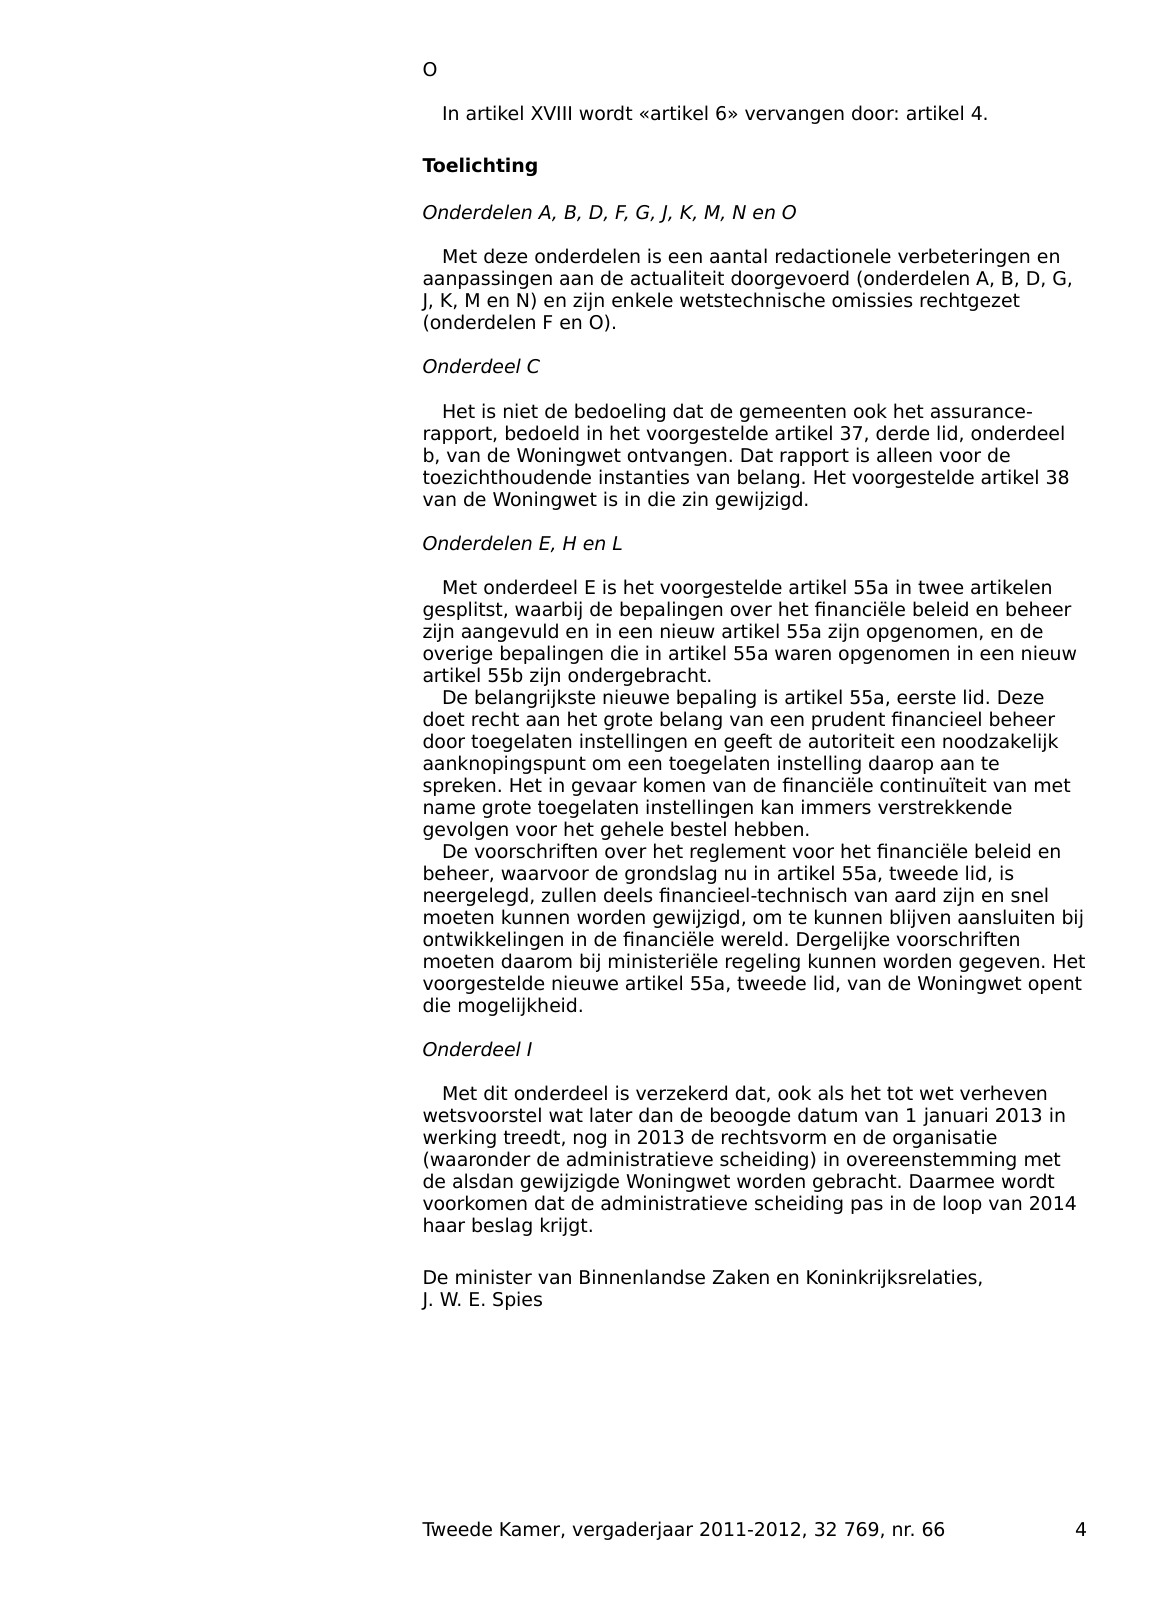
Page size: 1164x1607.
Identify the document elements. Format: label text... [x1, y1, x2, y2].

text Het is niet de bedoeling dat de gemeenten ook het assurance-rapport, bedoeld in het voorgestelde artikel 37, derde lid, onderdeel b, van de Woningwet ontvangen. Dat rapport is alleen voor de toezichthoudende instanties van belang. Het voorgestelde artikel 38 van de Woningwet is in die zin gewijzigd. [422, 401, 1087, 511]
text De voorschriften over het reglement voor het financiële beleid en beheer, waarvoor de grondslag nu in artikel 55a, tweede lid, is neergelegd, zullen deels financieel-technisch van aard zijn en snel moeten kunnen worden gewijzigd, om te kunnen blijven aansluiten bij ontwikkelingen in de financiële wereld. Dergelijke voorschriften moeten daarom bij ministeriële regeling kunnen worden gegeven. Het voorgestelde nieuwe artikel 55a, tweede lid, van de Woningwet opent die mogelijkheid. [422, 841, 1087, 1016]
text In artikel XVIII wordt «artikel 6» vervangen door: artikel 4. [422, 103, 1087, 125]
subtitle Toelichting [422, 155, 1087, 177]
text De belangrijkste nieuwe bepaling is artikel 55a, eerste lid. Deze doet recht aan het grote belang van een prudent financieel beheer door toegelaten instellingen en geeft de autoriteit een noodzakelijk aanknopingspunt om een toegelaten instelling daarop aan te spreken. Het in gevaar komen van de financiële continuïteit van met name grote toegelaten instellingen kan immers verstrekkende gevolgen voor het gehele bestel hebben. [422, 687, 1087, 841]
subtitle Onderdeel C [422, 356, 1087, 378]
text De minister van Binnenlandse Zaken en Koninkrijksrelaties, J. W. E. Spies [422, 1267, 1087, 1311]
text Met dit onderdeel is verzekerd dat, ook als het tot wet verheven wetsvoorstel wat later dan de beoogde datum van 1 januari 2013 in werking treedt, nog in 2013 de rechtsvorm en de organisatie (waaronder de administratieve scheiding) in overeenstemming met de alsdan gewijzigde Woningwet worden gebracht. Daarmee wordt voorkomen dat de administratieve scheiding pas in de loop van 2014 haar beslag krijgt. [422, 1083, 1087, 1237]
subtitle O [422, 59, 1087, 81]
subtitle Onderdelen A, B, D, F, G, J, K, M, N en O [422, 202, 1087, 224]
subtitle Onderdeel I [422, 1039, 1087, 1061]
text Met deze onderdelen is een aantal redactionele verbeteringen en aanpassingen aan de actualiteit doorgevoerd (onderdelen A, B, D, G, J, K, M en N) en zijn enkele wetstechnische omissies rechtgezet (onderdelen F en O). [422, 246, 1087, 334]
text Met onderdeel E is het voorgestelde artikel 55a in twee artikelen gesplitst, waarbij de bepalingen over het financiële beleid en beheer zijn aangevuld en in een nieuw artikel 55a zijn opgenomen, en de overige bepalingen die in artikel 55a waren opgenomen in een nieuw artikel 55b zijn ondergebracht. [422, 577, 1087, 687]
subtitle Onderdelen E, H en L [422, 533, 1087, 555]
